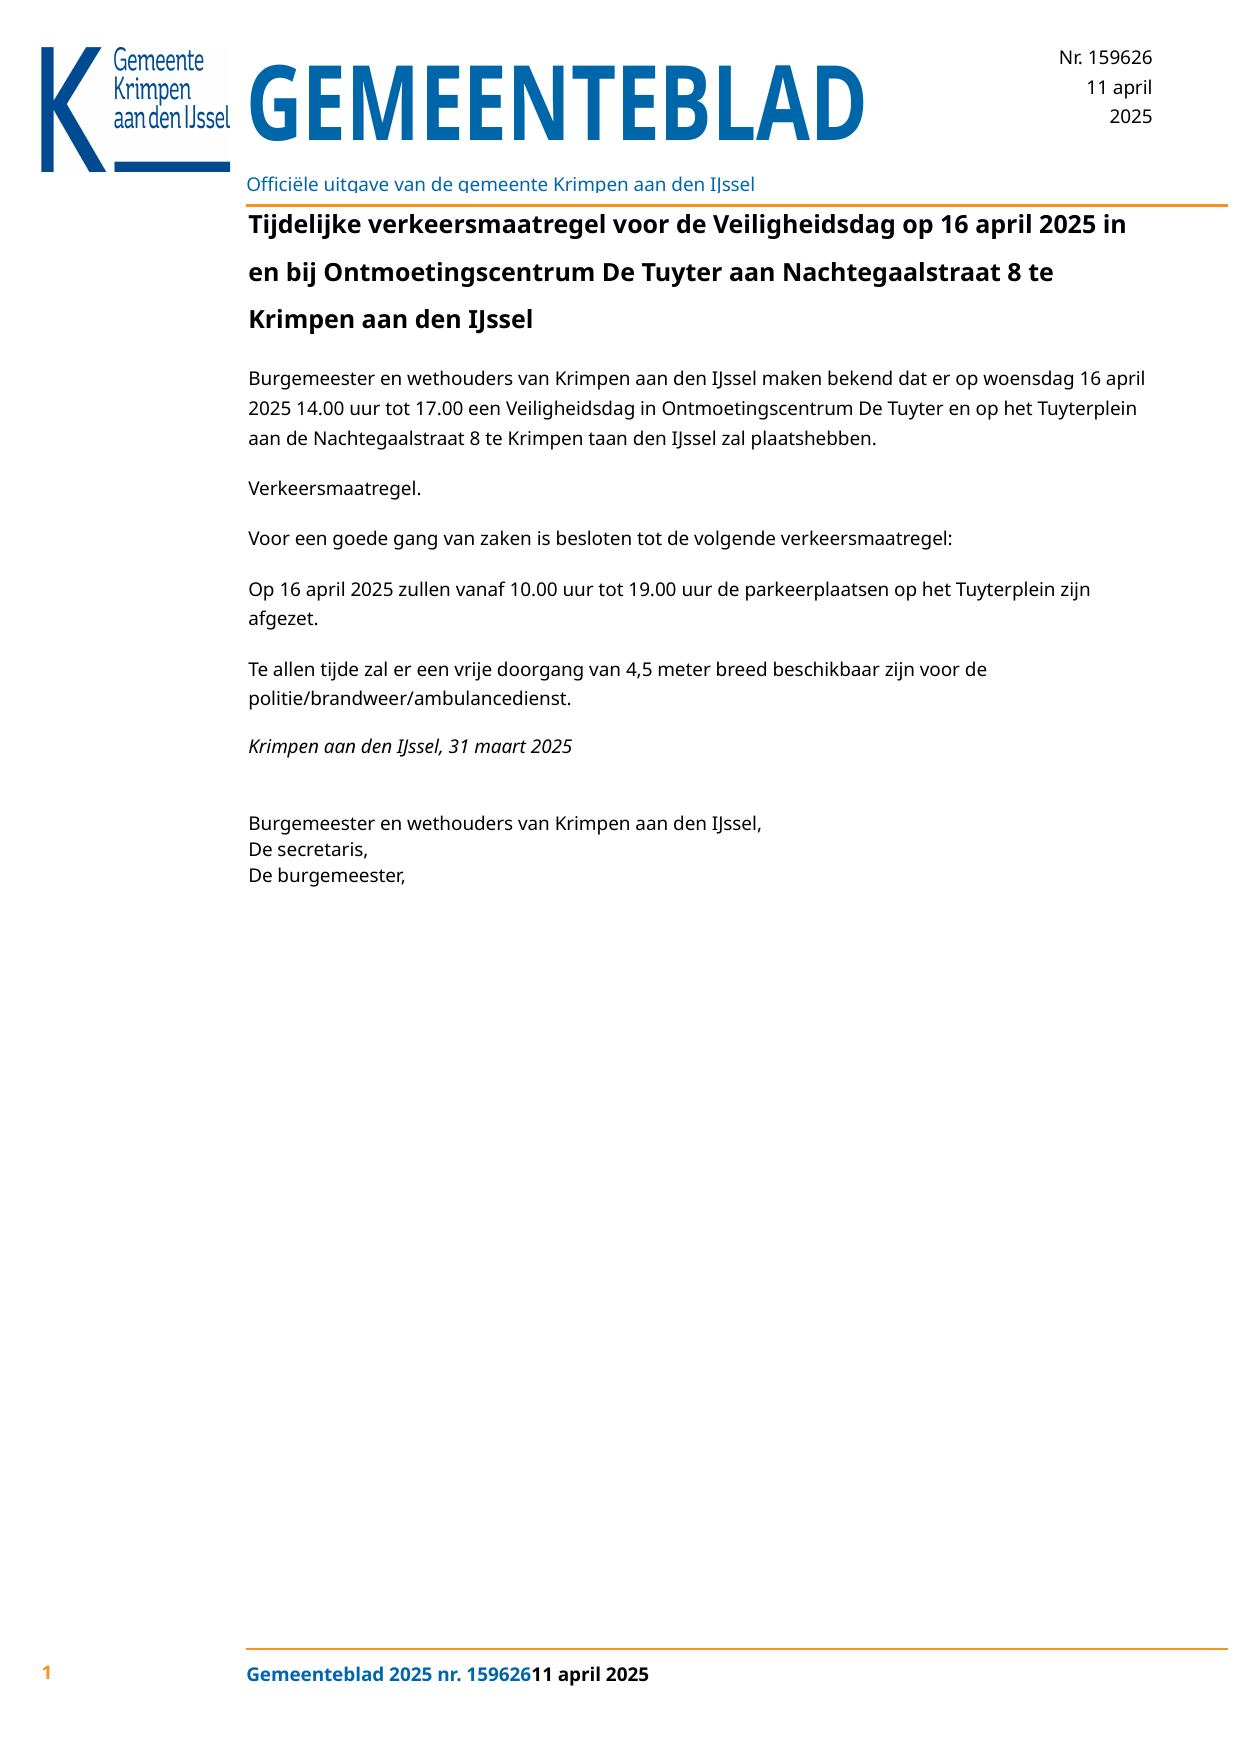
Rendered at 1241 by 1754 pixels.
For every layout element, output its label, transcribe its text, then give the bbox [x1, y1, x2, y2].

text Verkeersmaatregel. [248, 475, 1152, 501]
text Tijdelijke verkeersmaatregel voor de Veiligheidsdag op 16 april 2025 in en bij Ontmoetingscentrum De Tuyter aan Nachtegaalstraat 8 te Krimpen aan den IJssel [248, 207, 1152, 336]
text Te allen tijde zal er een vrije doorgang van 4,5 meter breed beschikbaar zijn voor de politie/brandweer/ambulancedienst. [248, 656, 1152, 711]
text Burgemeester en wethouders van Krimpen aan den IJssel maken bekend dat er op woensdag 16 april 2025 14.00 uur tot 17.00 een Veiligheidsdag in Ontmoetingscentrum De Tuyter en op het Tuyterplein aan de Nachtegaalstraat 8 te Krimpen taan den IJssel zal plaatshebben. [248, 366, 1152, 450]
text Krimpen aan den IJssel, 31 maart 2025 [248, 733, 1152, 759]
text Burgemeester en wethouders van Krimpen aan den IJssel, [248, 811, 1152, 836]
text De secretaris, [248, 836, 1152, 862]
picture [41, 47, 231, 172]
text Op 16 april 2025 zullen vanaf 10.00 uur tot 19.00 uur de parkeerplaatsen op het Tuyterplein zijn afgezet. [248, 576, 1152, 631]
text Voor een goede gang van zaken is besloten tot de volgende verkeersmaatregel: [248, 526, 1152, 551]
text De burgemeester, [248, 862, 1152, 888]
